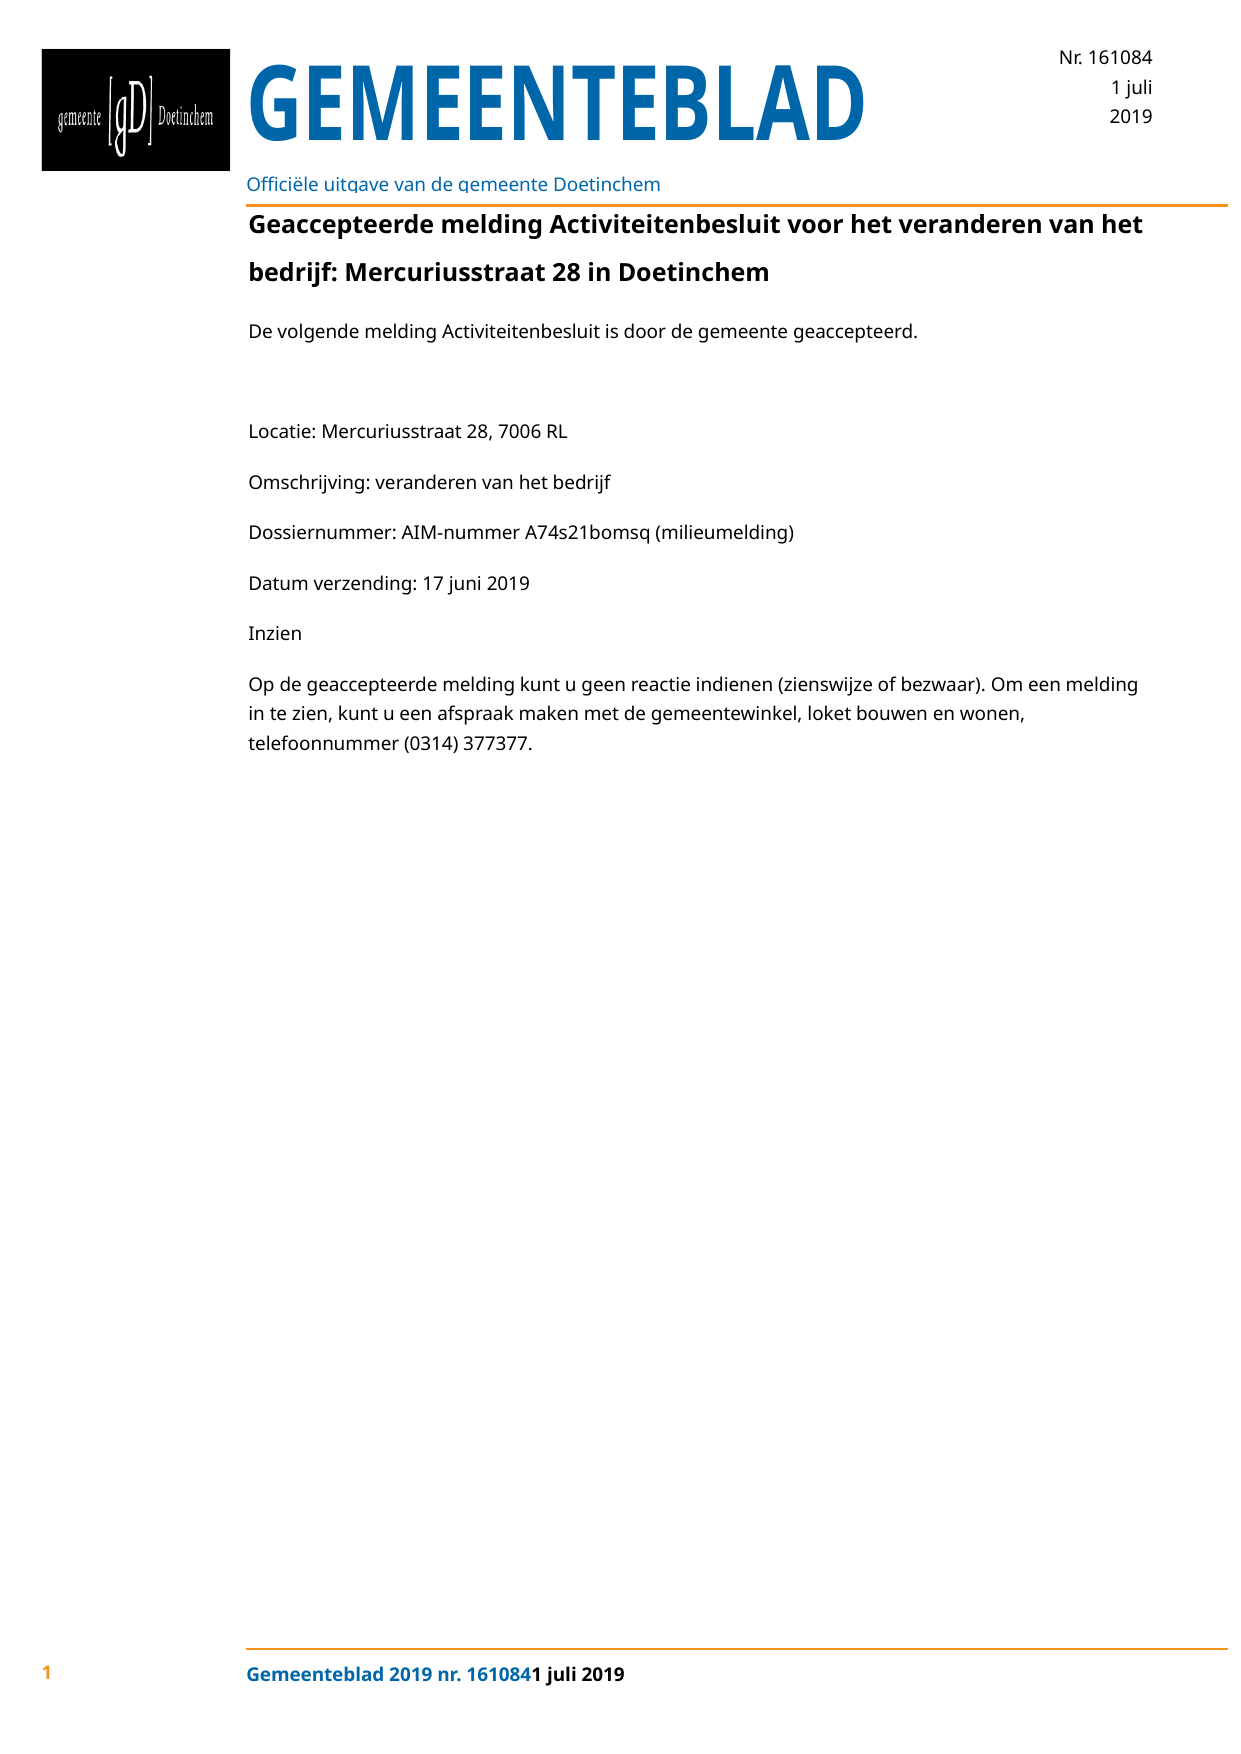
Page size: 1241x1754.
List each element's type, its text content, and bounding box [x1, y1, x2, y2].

text Op de geaccepteerde melding kunt u geen reactie indienen (zienswijze of bezwaar). Om een melding in te zien, kunt u een afspraak maken met de gemeentewinkel, loket bouwen en wonen, telefoonnummer (0314) 377377. [248, 671, 1152, 756]
text Omschrijving: veranderen van het bedrijf [248, 469, 1152, 495]
text Inzien [248, 620, 1152, 646]
picture [41, 47, 231, 172]
text De volgende melding Activiteitenbesluit is door de gemeente geaccepteerd. [248, 318, 1152, 344]
text Datum verzending: 17 juni 2019 [248, 570, 1152, 596]
text Geaccepteerde melding Activiteitenbesluit voor het veranderen van het bedrijf: Mercuriusstraat 28 in Doetinchem [248, 207, 1152, 288]
text Dossiernummer: AIM-nummer A74s21bomsq (milieumelding) [248, 519, 1152, 545]
text Locatie: Mercuriusstraat 28, 7006 RL [248, 419, 1152, 444]
